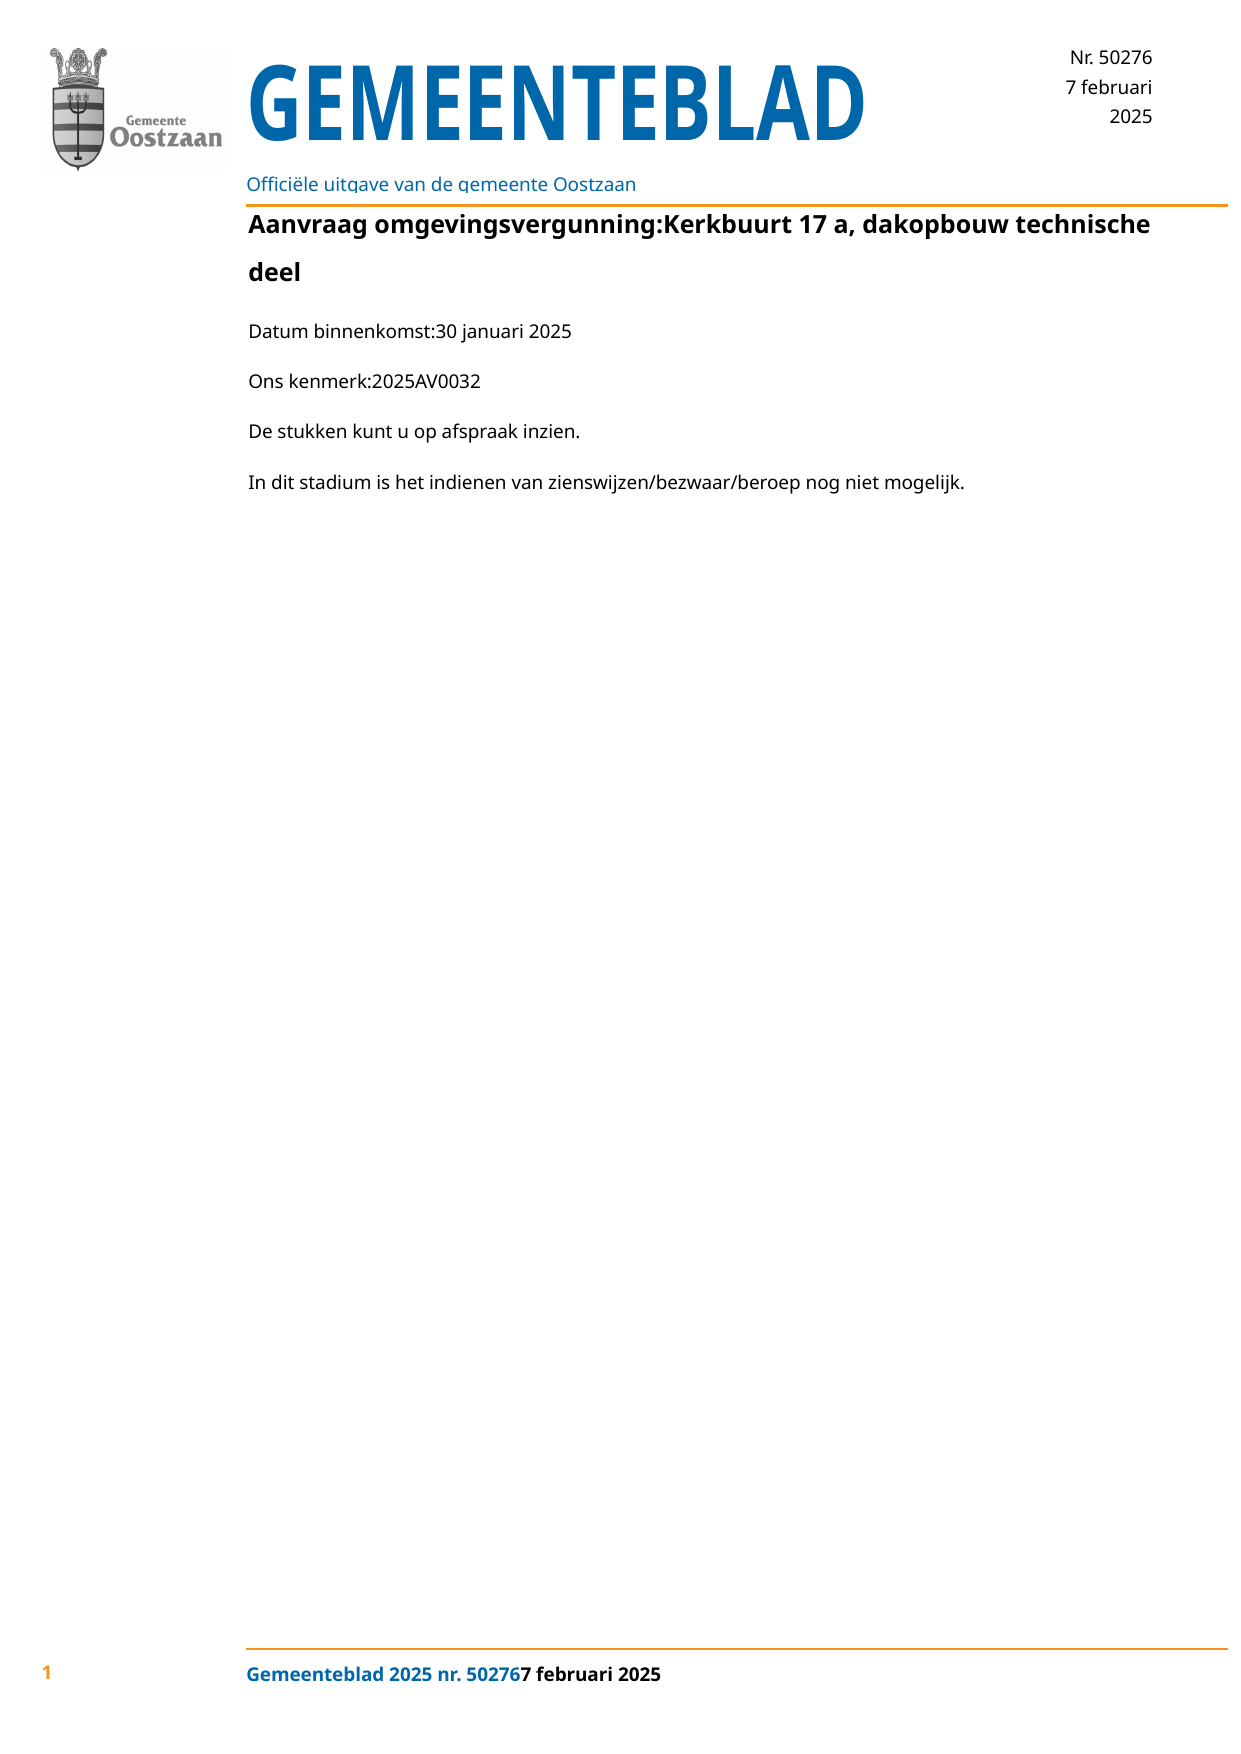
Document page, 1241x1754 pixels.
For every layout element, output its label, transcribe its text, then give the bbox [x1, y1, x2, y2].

text Datum binnenkomst:30 januari 2025 [248, 318, 1152, 344]
text De stukken kunt u op afspraak inzien. [248, 419, 1152, 444]
text Ons kenmerk:2025AV0032 [248, 368, 1152, 394]
text Aanvraag omgevingsvergunning:Kerkbuurt 17 a, dakopbouw technische deel [248, 207, 1152, 288]
picture [41, 47, 231, 172]
text In dit stadium is het indienen van zienswijzen/bezwaar/beroep nog niet mogelijk. [248, 469, 1152, 495]
